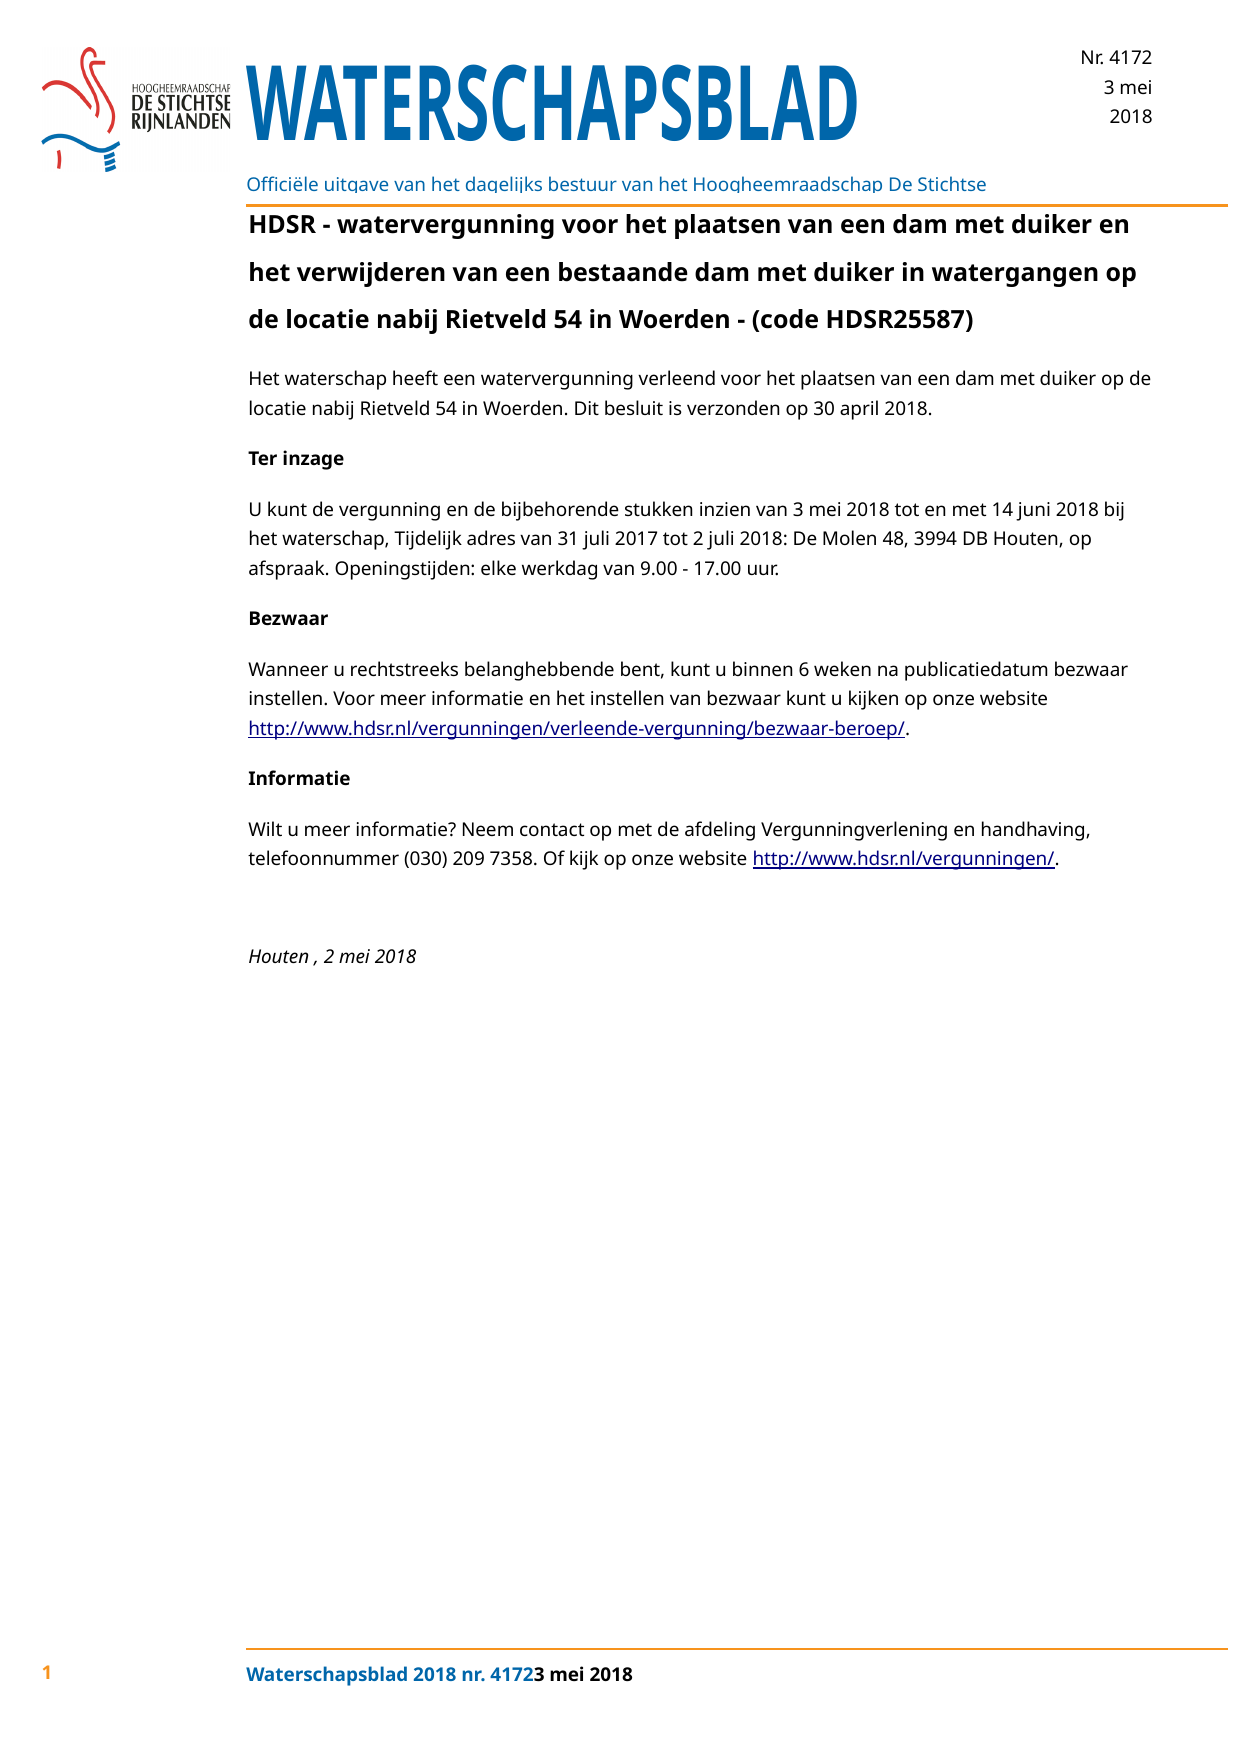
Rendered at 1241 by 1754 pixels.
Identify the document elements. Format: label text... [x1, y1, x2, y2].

text Het waterschap heeft een watervergunning verleend voor het plaatsen van een dam met duiker op de locatie nabij Rietveld 54 in Woerden. Dit besluit is verzonden op 30 april 2018. [248, 366, 1152, 421]
text Wanneer u rechtstreeks belanghebbende bent, kunt u binnen 6 weken na publicatiedatum bezwaar instellen. Voor meer informatie en het instellen van bezwaar kunt u kijken op onze website http://www.hdsr.nl/vergunningen/verleende-vergunning/bezwaar-beroep/. [248, 656, 1152, 741]
text HDSR - watervergunning voor het plaatsen van een dam met duiker en het verwijderen van een bestaande dam met duiker in watergangen op de locatie nabij Rietveld 54 in Woerden - (code HDSR25587) [248, 207, 1152, 336]
text Houten , 2 mei 2018 [248, 944, 1152, 969]
text Informatie [248, 766, 1152, 791]
text Bezwaar [248, 606, 1152, 631]
text Wilt u meer informatie? Neem contact op met de afdeling Vergunningverlening en handhaving, telefoonnummer (030) 209 7358. Of kijk op onze website http://www.hdsr.nl/vergunningen/. [248, 816, 1152, 871]
text U kunt de vergunning en de bijbehorende stukken inzien van 3 mei 2018 tot en met 14 juni 2018 bij het waterschap, Tijdelijk adres van 31 juli 2017 tot 2 juli 2018: De Molen 48, 3994 DB Houten, op afspraak. Openingstijden: elke werkdag van 9.00 - 17.00 uur. [248, 496, 1152, 581]
picture [41, 47, 231, 172]
text Ter inzage [248, 446, 1152, 471]
